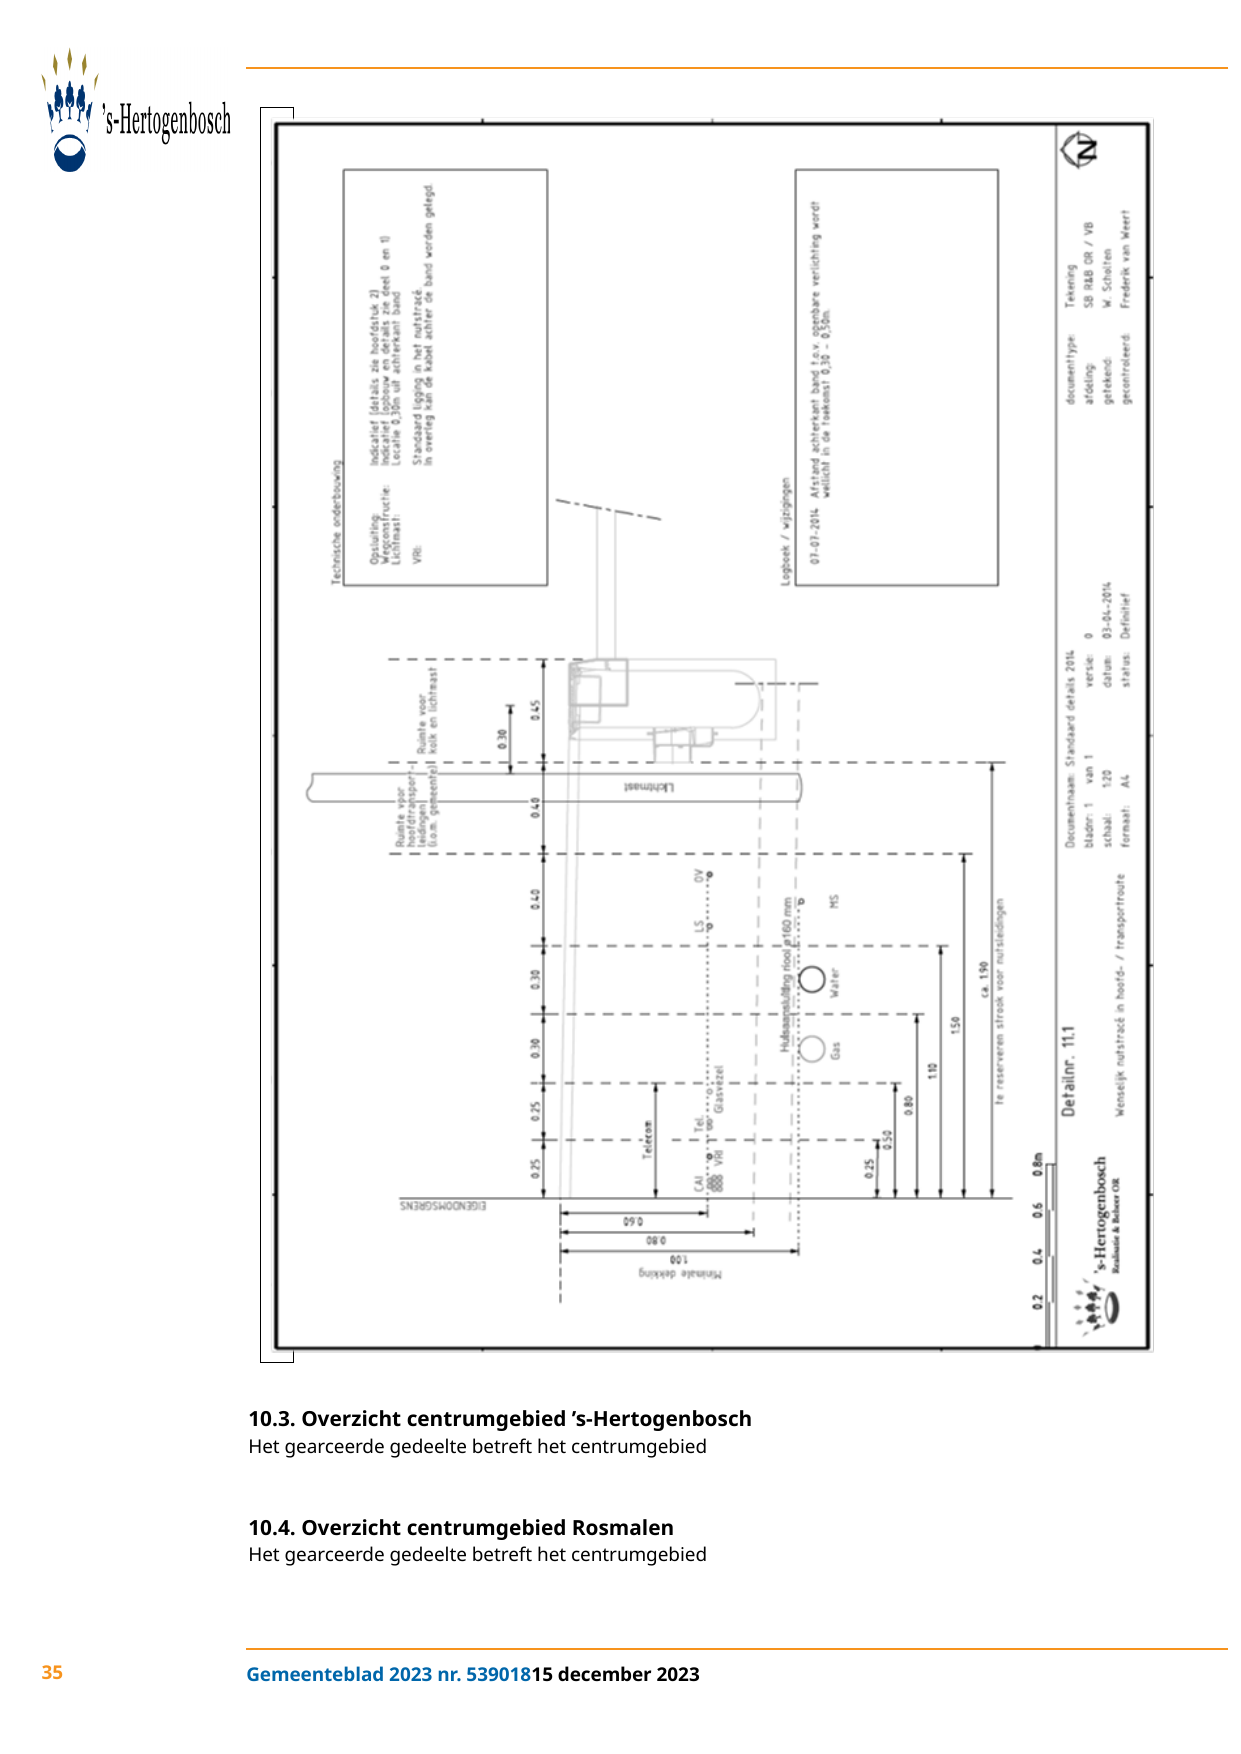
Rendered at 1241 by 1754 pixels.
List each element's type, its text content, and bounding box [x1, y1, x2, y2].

text Het gearceerde gedeelte betreft het centrumgebied [248, 1541, 1152, 1567]
text 10.4. Overzicht centrumgebied Rosmalen [248, 1513, 1152, 1541]
text Het gearceerde gedeelte betreft het centrumgebied [248, 1433, 1152, 1459]
picture [268, 115, 1155, 1354]
picture [41, 47, 231, 172]
text 10.3. Overzicht centrumgebied ’s-Hertogenbosch [248, 1404, 1152, 1433]
